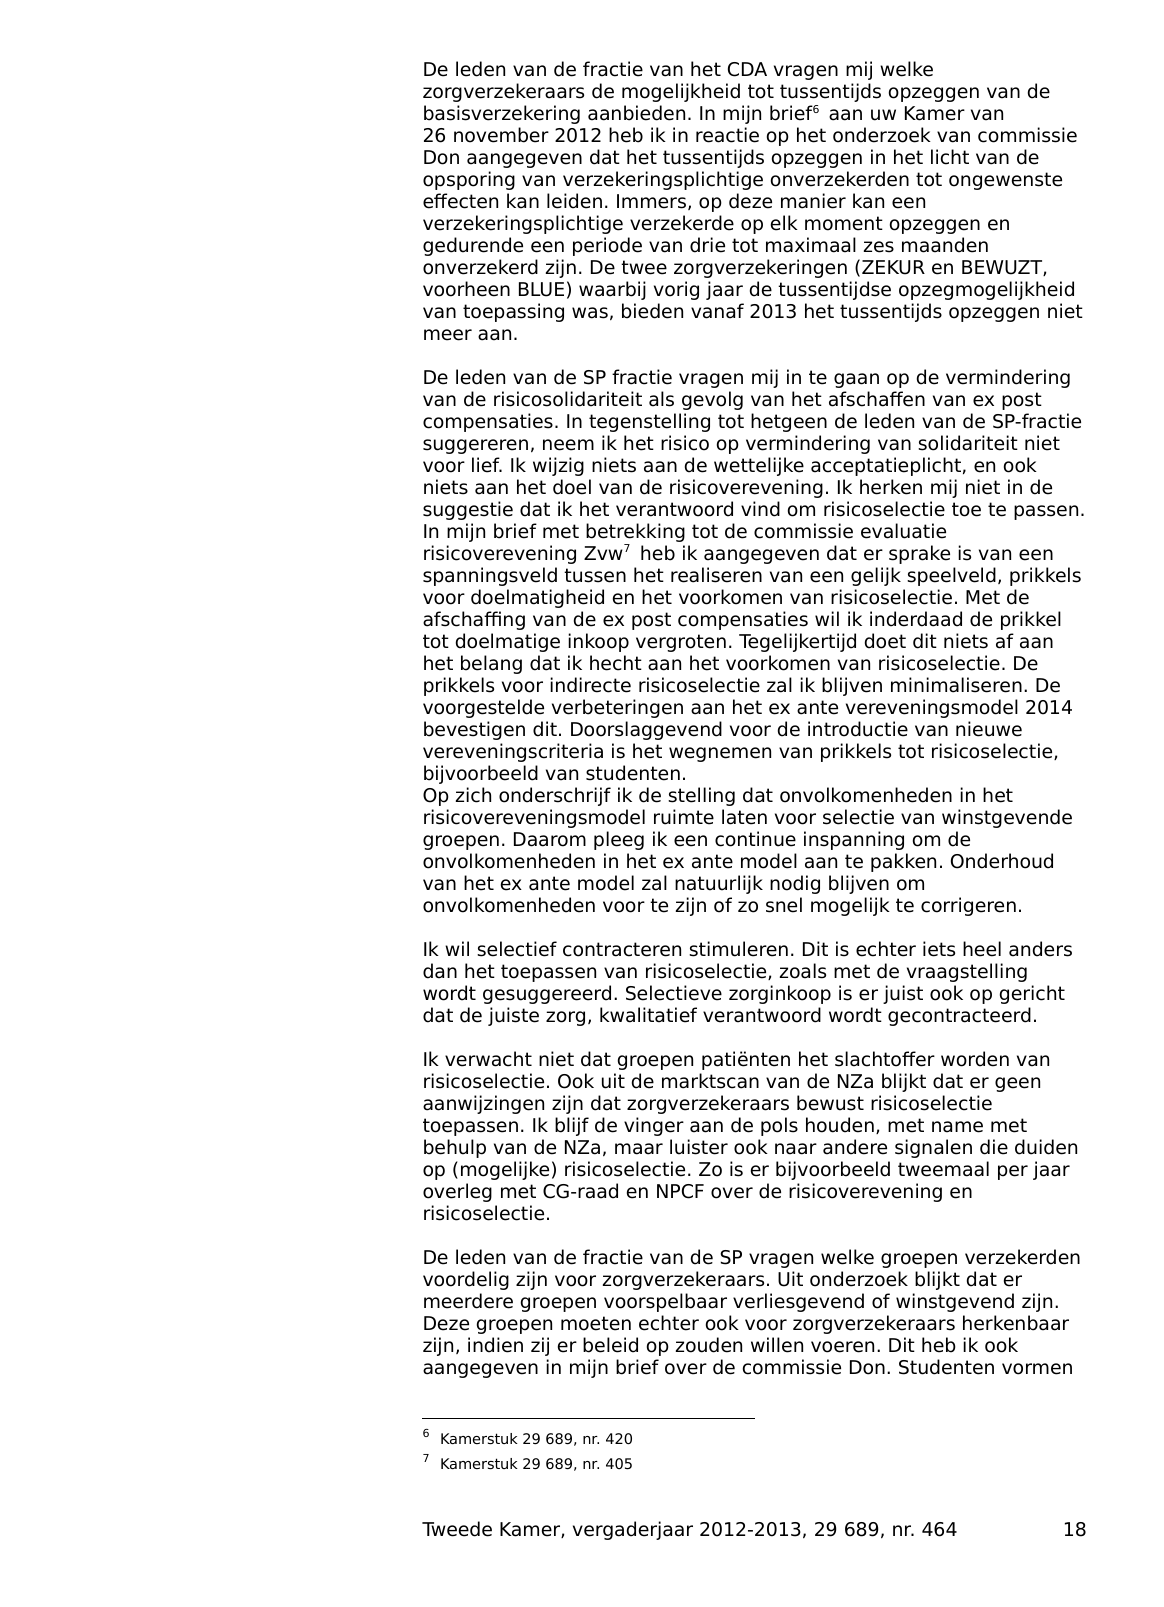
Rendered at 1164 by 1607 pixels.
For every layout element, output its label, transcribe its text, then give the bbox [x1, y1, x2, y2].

text De leden van de fractie van het CDA vragen mij welke zorgverzekeraars de mogelijkheid tot tussentijds opzeggen van de basisverzekering aanbieden. In mijn brief aan uw Kamer van 26 november 2012 heb ik in reactie op het onderzoek van commissie Don aangegeven dat het tussentijds opzeggen in het licht van de opsporing van verzekeringsplichtige onverzekerden tot ongewenste effecten kan leiden. Immers, op deze manier kan een verzekeringsplichtige verzekerde op elk moment opzeggen en gedurende een periode van drie tot maximaal zes maanden onverzekerd zijn. De twee zorgverzekeringen (ZEKUR en BEWUZT, voorheen BLUE) waarbij vorig jaar de tussentijdse opzegmogelijkheid van toepassing was, bieden vanaf 2013 het tussentijds opzeggen niet meer aan. [422, 59, 1087, 345]
text Ik wil selectief contracteren stimuleren. Dit is echter iets heel anders dan het toepassen van risicoselectie, zoals met de vraagstelling wordt gesuggereerd. Selectieve zorginkoop is er juist ook op gericht dat de juiste zorg, kwalitatief verantwoord wordt gecontracteerd. [422, 939, 1087, 1027]
text Kamerstuk 29 689, nr. 420 [422, 1427, 1087, 1449]
text De leden van de fractie van de SP vragen welke groepen verzekerden voordelig zijn voor zorgverzekeraars. Uit onderzoek blijkt dat er meerdere groepen voorspelbaar verliesgevend of winstgevend zijn. Deze groepen moeten echter ook voor zorgverzekeraars herkenbaar zijn, indien zij er beleid op zouden willen voeren. Dit heb ik ook aangegeven in mijn brief over de commissie Don. Studenten vormen [422, 1247, 1087, 1379]
text Ik verwacht niet dat groepen patiënten het slachtoffer worden van risicoselectie. Ook uit de marktscan van de NZa blijkt dat er geen aanwijzingen zijn dat zorgverzekeraars bewust risicoselectie toepassen. Ik blijf de vinger aan de pols houden, met name met behulp van de NZa, maar luister ook naar andere signalen die duiden op (mogelijke) risicoselectie. Zo is er bijvoorbeeld tweemaal per jaar overleg met CG-raad en NPCF over de risicoverevening en risicoselectie. [422, 1049, 1087, 1224]
text De leden van de SP fractie vragen mij in te gaan op de vermindering van de risicosolidariteit als gevolg van het afschaffen van ex post compensaties. In tegenstelling tot hetgeen de leden van de SP-fractie suggereren, neem ik het risico op vermindering van solidariteit niet voor lief. Ik wijzig niets aan de wettelijke acceptatieplicht, en ook niets aan het doel van de risicoverevening. Ik herken mij niet in de suggestie dat ik het verantwoord vind om risicoselectie toe te passen. In mijn brief met betrekking tot de commissie evaluatie risicoverevening Zvw heb ik aangegeven dat er sprake is van een spanningsveld tussen het realiseren van een gelijk speelveld, prikkels voor doelmatigheid en het voorkomen van risicoselectie. Met de afschaffing van de ex post compensaties wil ik inderdaad de prikkel tot doelmatige inkoop vergroten. Tegelijkertijd doet dit niets af aan het belang dat ik hecht aan het voorkomen van risicoselectie. De prikkels voor indirecte risicoselectie zal ik blijven minimaliseren. De voorgestelde verbeteringen aan het ex ante vereveningsmodel 2014 bevestigen dit. Doorslaggevend voor de introductie van nieuwe vereveningscriteria is het wegnemen van prikkels tot risicoselectie, bijvoorbeeld van studenten. [422, 367, 1087, 784]
text Op zich onderschrijf ik de stelling dat onvolkomenheden in het risicovereveningsmodel ruimte laten voor selectie van winstgevende groepen. Daarom pleeg ik een continue inspanning om de onvolkomenheden in het ex ante model aan te pakken. Onderhoud van het ex ante model zal natuurlijk nodig blijven om onvolkomenheden voor te zijn of zo snel mogelijk te corrigeren. [422, 784, 1087, 916]
text Kamerstuk 29 689, nr. 405 [422, 1452, 1087, 1474]
